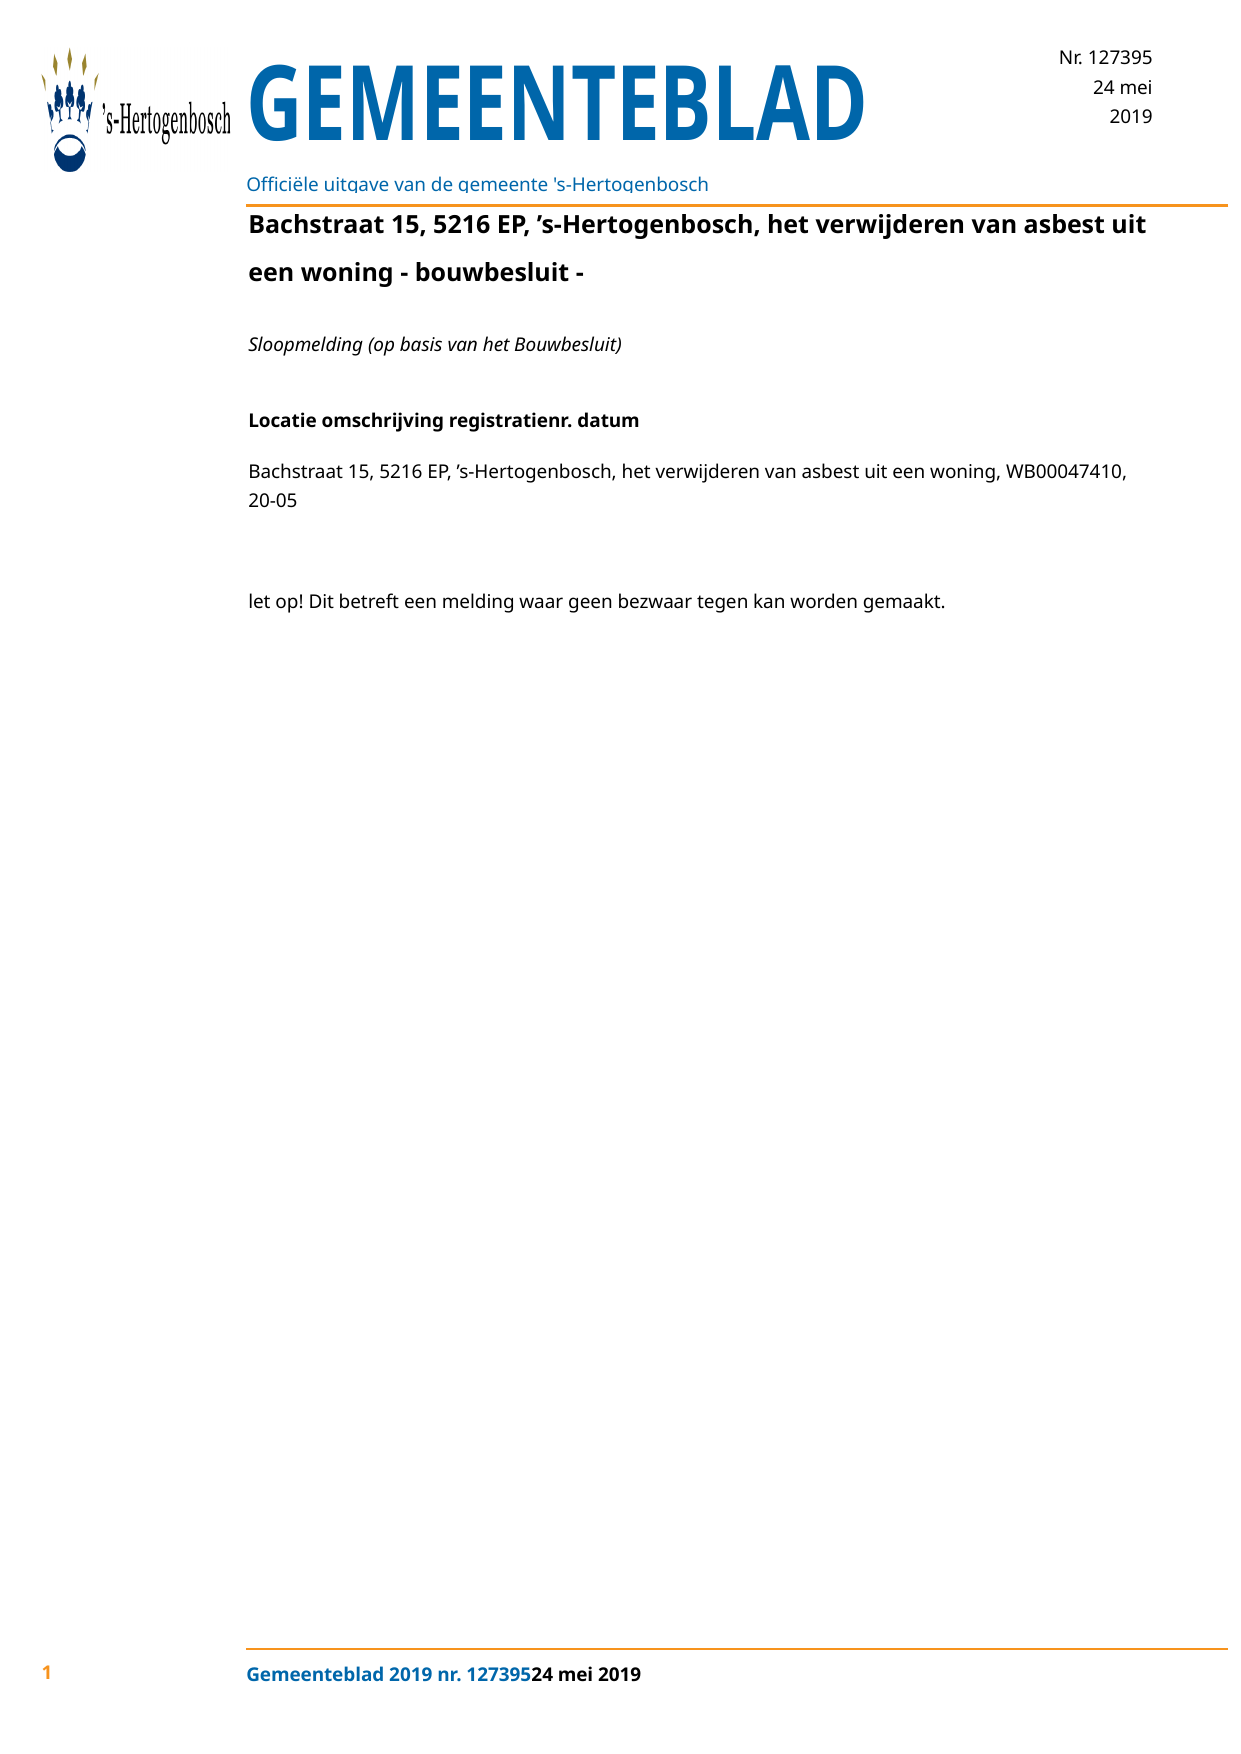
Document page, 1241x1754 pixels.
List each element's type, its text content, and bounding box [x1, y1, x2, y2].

text Locatie omschrijving registratienr. datum [248, 408, 1152, 433]
text Bachstraat 15, 5216 EP, ’s-Hertogenbosch, het verwijderen van asbest uit een woning, WB00047410, 20-05 [248, 458, 1152, 513]
picture [41, 47, 231, 172]
text let op! Dit betreft een melding waar geen bezwaar tegen kan worden gemaakt. [248, 588, 1152, 614]
text Sloopmelding (op basis van het Bouwbesluit) [248, 331, 1152, 357]
text Bachstraat 15, 5216 EP, ’s-Hertogenbosch, het verwijderen van asbest uit een woning - bouwbesluit - [248, 207, 1152, 288]
